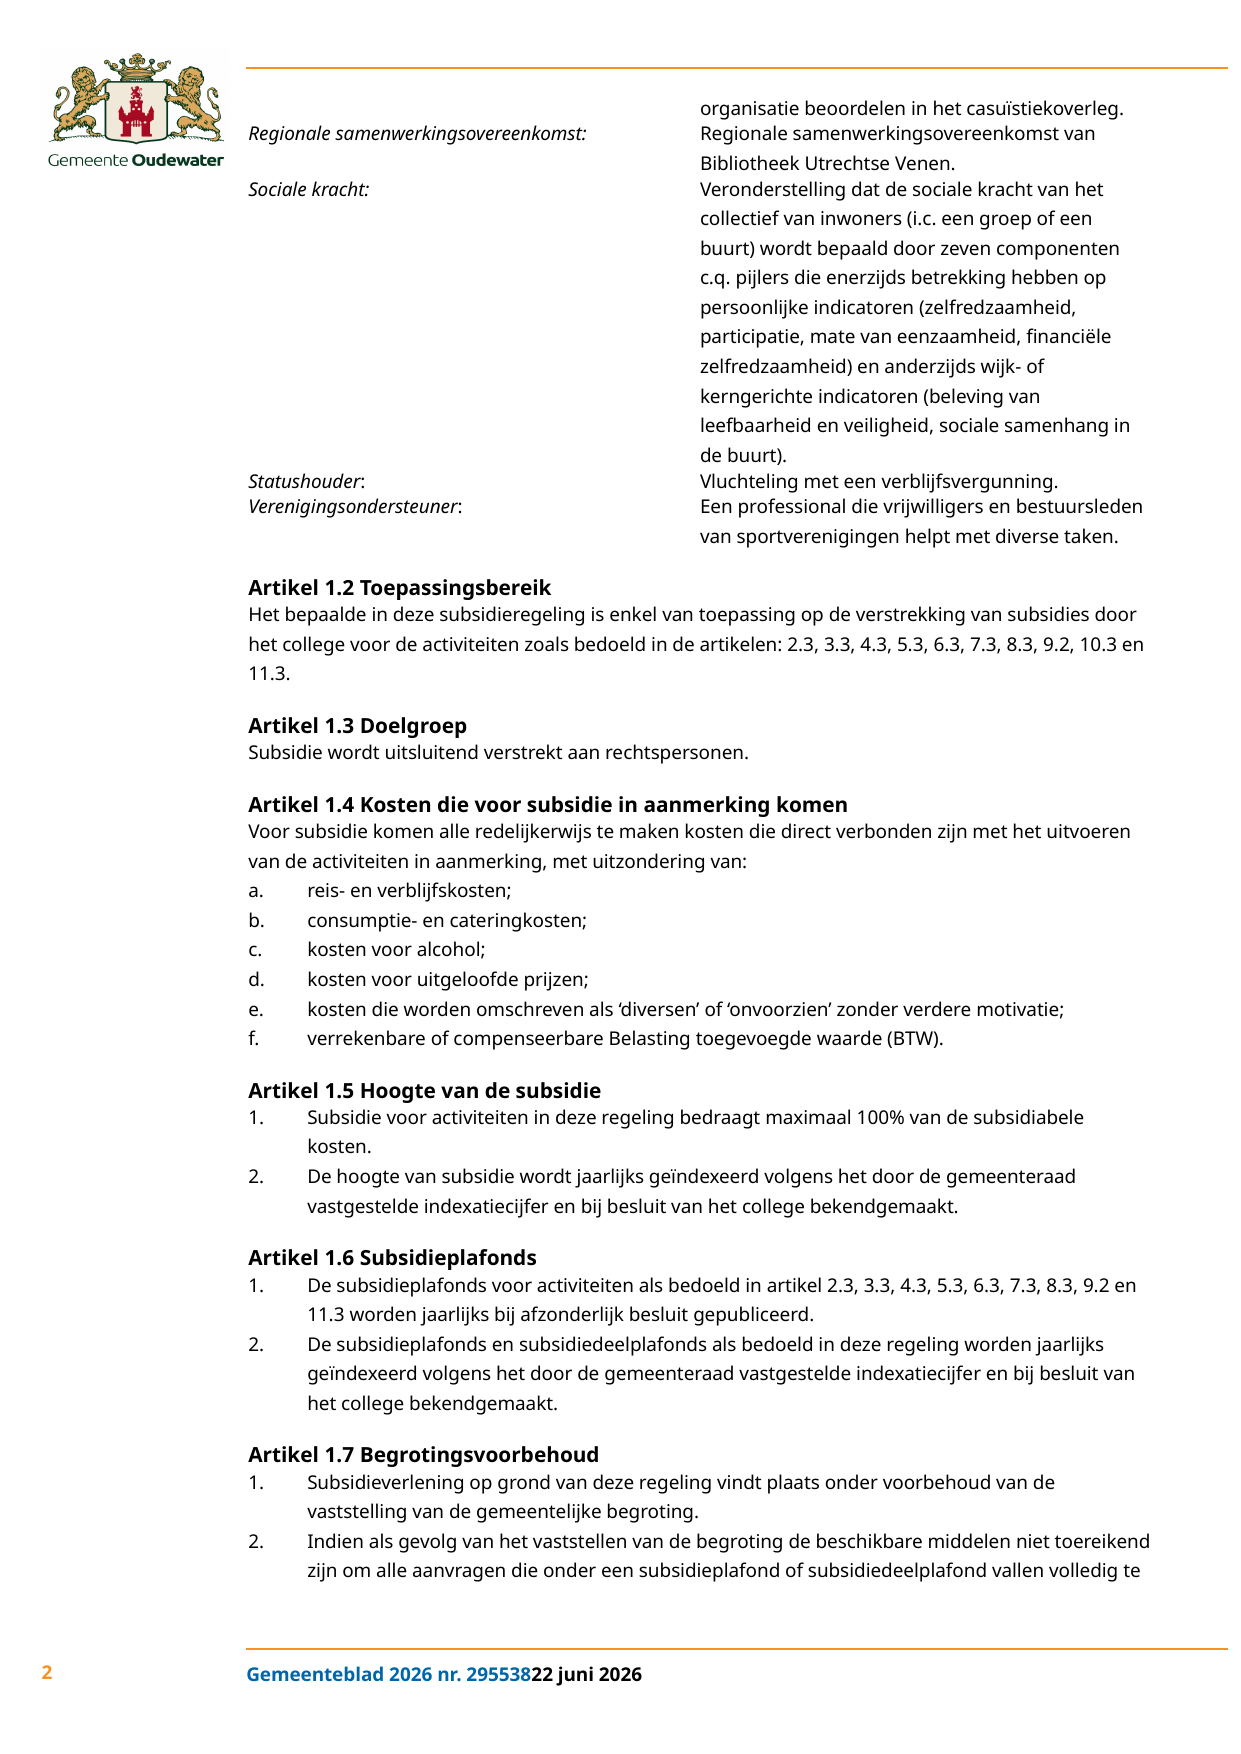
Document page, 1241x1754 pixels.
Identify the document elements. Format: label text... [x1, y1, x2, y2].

list kosten voor uitgeloofde prijzen; [248, 966, 1152, 992]
list De hoogte van subsidie wordt jaarlijks geïndexeerd volgens het door de gemeenteraad vastgestelde indexatiecijfer en bij besluit van het college bekendgemaakt. [248, 1163, 1152, 1219]
picture [41, 47, 231, 172]
table_cell organisatie beoordelen in het casuïstiekoverleg. [700, 95, 1152, 121]
table_cell Veronderstelling dat de sociale kracht van het collectief van inwoners (i.c. een groep of een buurt) wordt bepaald door zeven componenten c.q. pijlers die enerzijds betrekking hebben op persoonlijke indicatoren (zelfredzaamheid, participatie, mate van eenzaamheid, financiële zelfredzaamheid) en anderzijds wijk- of kerngerichte indicatoren (beleving van leefbaarheid en veiligheid, sociale samenhang in de buurt). [700, 176, 1152, 468]
table_cell Statushouder: [248, 468, 700, 493]
list reis- en verblijfskosten; [248, 877, 1152, 903]
text Voor subsidie komen alle redelijkerwijs te maken kosten die direct verbonden zijn met het uitvoeren van de activiteiten in aanmerking, met uitzondering van: [248, 818, 1152, 873]
list kosten die worden omschreven als ‘diversen’ of ‘onvoorzien’ zonder verdere motivatie; [248, 996, 1152, 1021]
table_cell Een professional die vrijwilligers en bestuursleden van sportverenigingen helpt met diverse taken. [700, 494, 1152, 549]
list kosten voor alcohol; [248, 937, 1152, 962]
text Subsidie wordt uitsluitend verstrekt aan rechtspersonen. [248, 739, 1152, 765]
text Artikel 1.4 Kosten die voor subsidie in aanmerking komen [248, 790, 1152, 818]
text Artikel 1.7 Begrotingsvoorbehoud [248, 1441, 1152, 1469]
table_cell [248, 95, 700, 121]
text Artikel 1.5 Hoogte van de subsidie [248, 1076, 1152, 1104]
table_cell Vluchteling met een verblijfsvergunning. [700, 468, 1152, 493]
text Artikel 1.3 Doelgroep [248, 711, 1152, 739]
table_cell Regionale samenwerkingsovereenkomst van Bibliotheek Utrechtse Venen. [700, 121, 1152, 176]
list Subsidie voor activiteiten in deze regeling bedraagt maximaal 100% van de subsidiabele kosten. [248, 1104, 1152, 1159]
list verrekenbare of compenseerbare Belasting toegevoegde waarde (BTW). [248, 1025, 1152, 1051]
list De subsidieplafonds voor activiteiten als bedoeld in artikel 2.3, 3.3, 4.3, 5.3, 6.3, 7.3, 8.3, 9.2 en 11.3 worden jaarlijks bij afzonderlijk besluit gepubliceerd. [248, 1272, 1152, 1327]
text Artikel 1.2 Toepassingsbereik [248, 573, 1152, 601]
text Artikel 1.6 Subsidieplafonds [248, 1243, 1152, 1272]
list De subsidieplafonds en subsidiedeelplafonds als bedoeld in deze regeling worden jaarlijks geïndexeerd volgens het door de gemeenteraad vastgestelde indexatiecijfer en bij besluit van het college bekendgemaakt. [248, 1331, 1152, 1416]
table_cell Verenigingsondersteuner: [248, 494, 700, 549]
list Indien als gevolg van het vaststellen van de begroting de beschikbare middelen niet toereikend zijn om alle aanvragen die onder een subsidieplafond of subsidiedeelplafond vallen volledig te [248, 1528, 1152, 1583]
list consumptie- en cateringkosten; [248, 907, 1152, 933]
table_cell Regionale samenwerkingsovereenkomst: [248, 121, 700, 176]
text Het bepaalde in deze subsidieregeling is enkel van toepassing op de verstrekking van subsidies door het college voor de activiteiten zoals bedoeld in de artikelen: 2.3, 3.3, 4.3, 5.3, 6.3, 7.3, 8.3, 9.2, 10.3 en 11.3. [248, 601, 1152, 686]
list Subsidieverlening op grond van deze regeling vindt plaats onder voorbehoud van de vaststelling van de gemeentelijke begroting. [248, 1469, 1152, 1524]
table_cell Sociale kracht: [248, 176, 700, 468]
